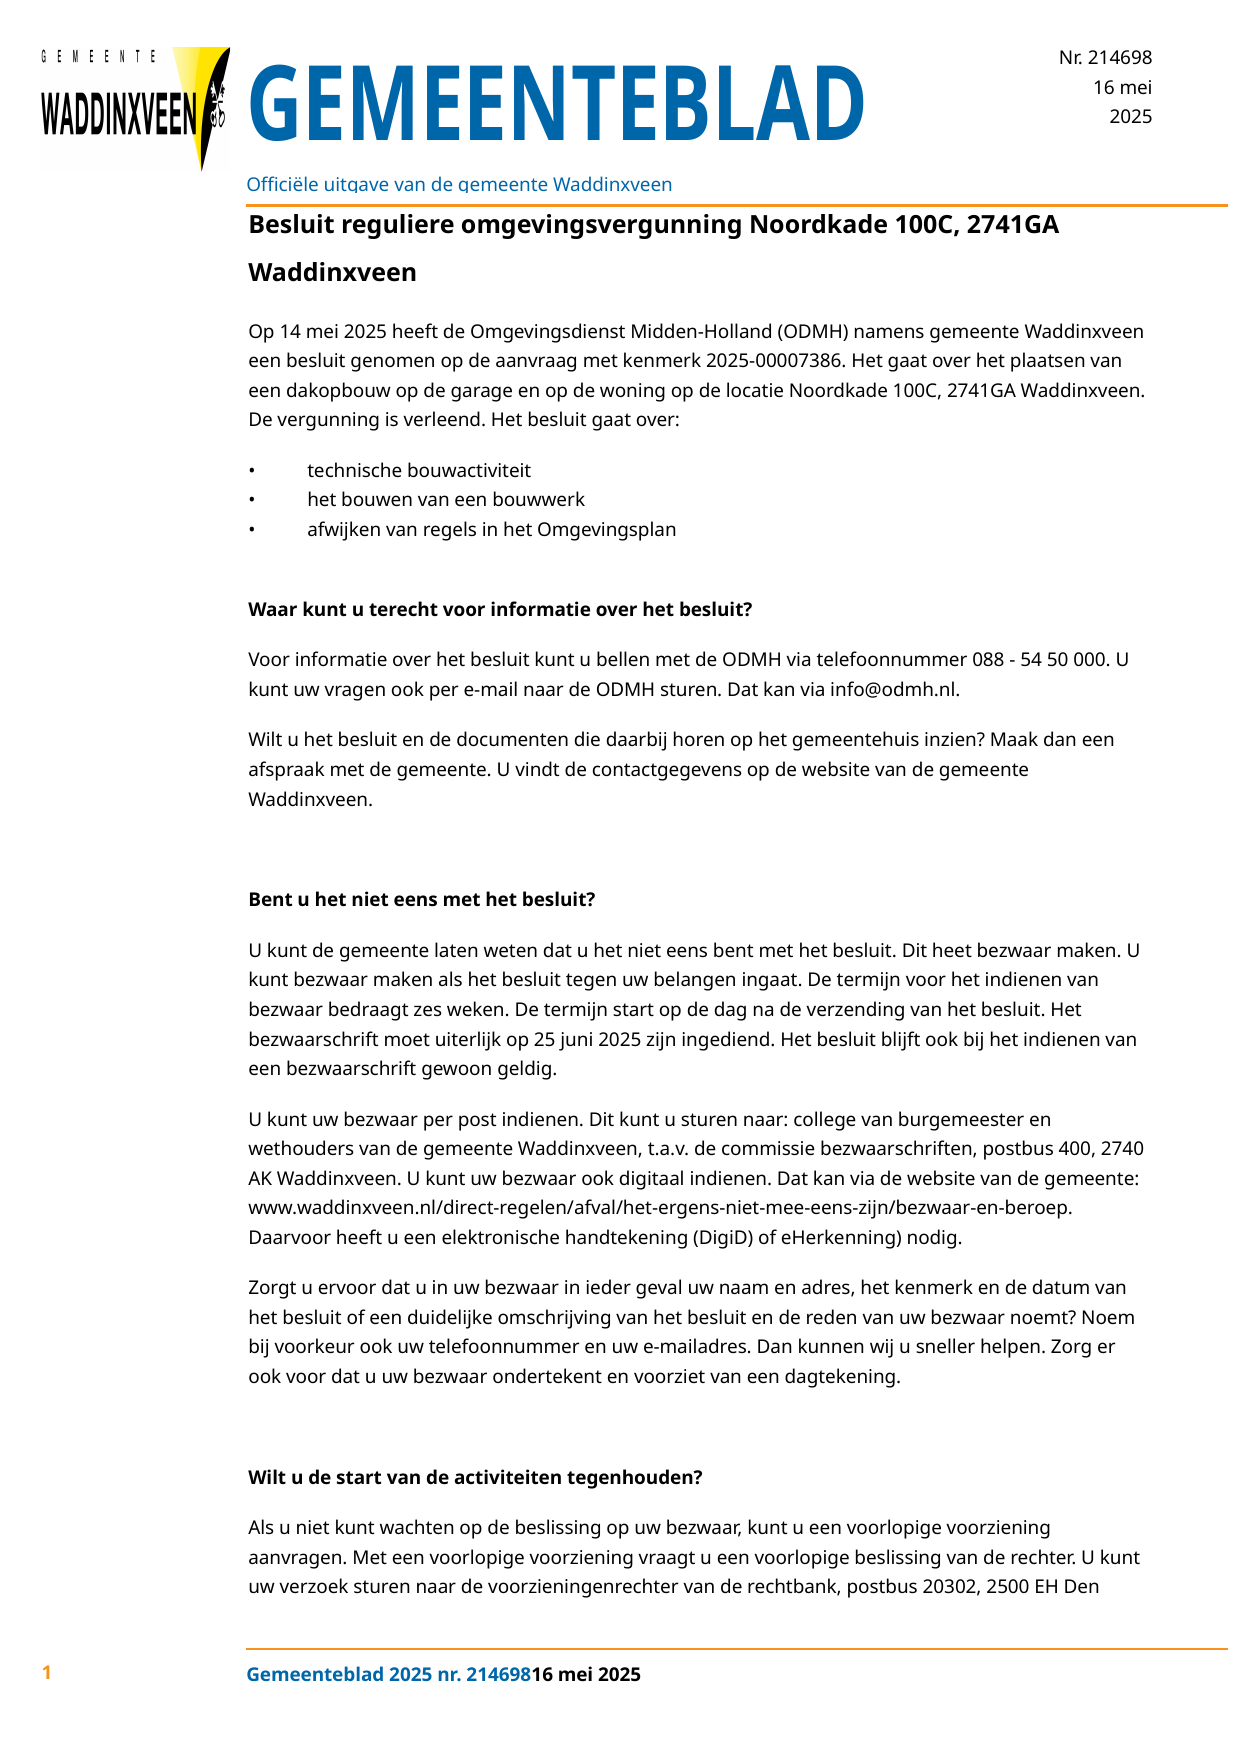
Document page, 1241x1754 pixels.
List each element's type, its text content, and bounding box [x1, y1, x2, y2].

text Waar kunt u terecht voor informatie over het besluit? [248, 596, 1152, 622]
text Wilt u de start van de activiteiten tegenhouden? [248, 1464, 1152, 1490]
text Als u niet kunt wachten op de beslissing op uw bezwaar, kunt u een voorlopige voorziening aanvragen. Met een voorlopige voorziening vraagt u een voorlopige beslissing van de rechter. U kunt uw verzoek sturen naar de voorzieningenrechter van de rechtbank, postbus 20302, 2500 EH Den [248, 1514, 1152, 1599]
text Wilt u het besluit en de documenten die daarbij horen op het gemeentehuis inzien? Maak dan een afspraak met de gemeente. U vindt de contactgegevens op de website van de gemeente Waddinxveen. [248, 727, 1152, 812]
text U kunt de gemeente laten weten dat u het niet eens bent met het besluit. Dit heet bezwaar maken. U kunt bezwaar maken als het besluit tegen uw belangen ingaat. De termijn voor het indienen van bezwaar bedraagt zes weken. De termijn start op de dag na de verzending van het besluit. Het bezwaarschrift moet uiterlijk op 25 juni 2025 zijn ingediend. Het besluit blijft ook bij het indienen van een bezwaarschrift gewoon geldig. [248, 937, 1152, 1081]
text Bent u het niet eens met het besluit? [248, 887, 1152, 912]
list het bouwen van een bouwwerk [248, 487, 1152, 512]
text Op 14 mei 2025 heeft de Omgevingsdienst Midden-Holland (ODMH) namens gemeente Waddinxveen een besluit genomen op de aanvraag met kenmerk 2025-00007386. Het gaat over het plaatsen van een dakopbouw op de garage en op de woning op de locatie Noordkade 100C, 2741GA Waddinxveen. De vergunning is verleend. Het besluit gaat over: [248, 318, 1152, 432]
text Besluit reguliere omgevingsvergunning Noordkade 100C, 2741GA Waddinxveen [248, 207, 1152, 288]
text Voor informatie over het besluit kunt u bellen met de ODMH via telefoonnummer 088 - 54 50 000. U kunt uw vragen ook per e-mail naar de ODMH sturen. Dat kan via info@odmh.nl. [248, 647, 1152, 702]
list technische bouwactiviteit [248, 457, 1152, 483]
text U kunt uw bezwaar per post indienen. Dit kunt u sturen naar: college van burgemeester en wethouders van de gemeente Waddinxveen, t.a.v. de commissie bezwaarschriften, postbus 400, 2740 AK Waddinxveen. U kunt uw bezwaar ook digitaal indienen. Dat kan via de website van de gemeente: www.waddinxveen.nl/direct-regelen/afval/het-ergens-niet-mee-eens-zijn/bezwaar-en-beroep. Daarvoor heeft u een elektronische handtekening (DigiD) of eHerkenning) nodig. [248, 1106, 1152, 1250]
picture [41, 47, 231, 172]
list afwijken van regels in het Omgevingsplan [248, 516, 1152, 542]
text Zorgt u ervoor dat u in uw bezwaar in ieder geval uw naam en adres, het kenmerk en de datum van het besluit of een duidelijke omschrijving van het besluit en de reden van uw bezwaar noemt? Noem bij voorkeur ook uw telefoonnummer en uw e-mailadres. Dan kunnen wij u sneller helpen. Zorg er ook voor dat u uw bezwaar ondertekent en voorziet van een dagtekening. [248, 1274, 1152, 1389]
